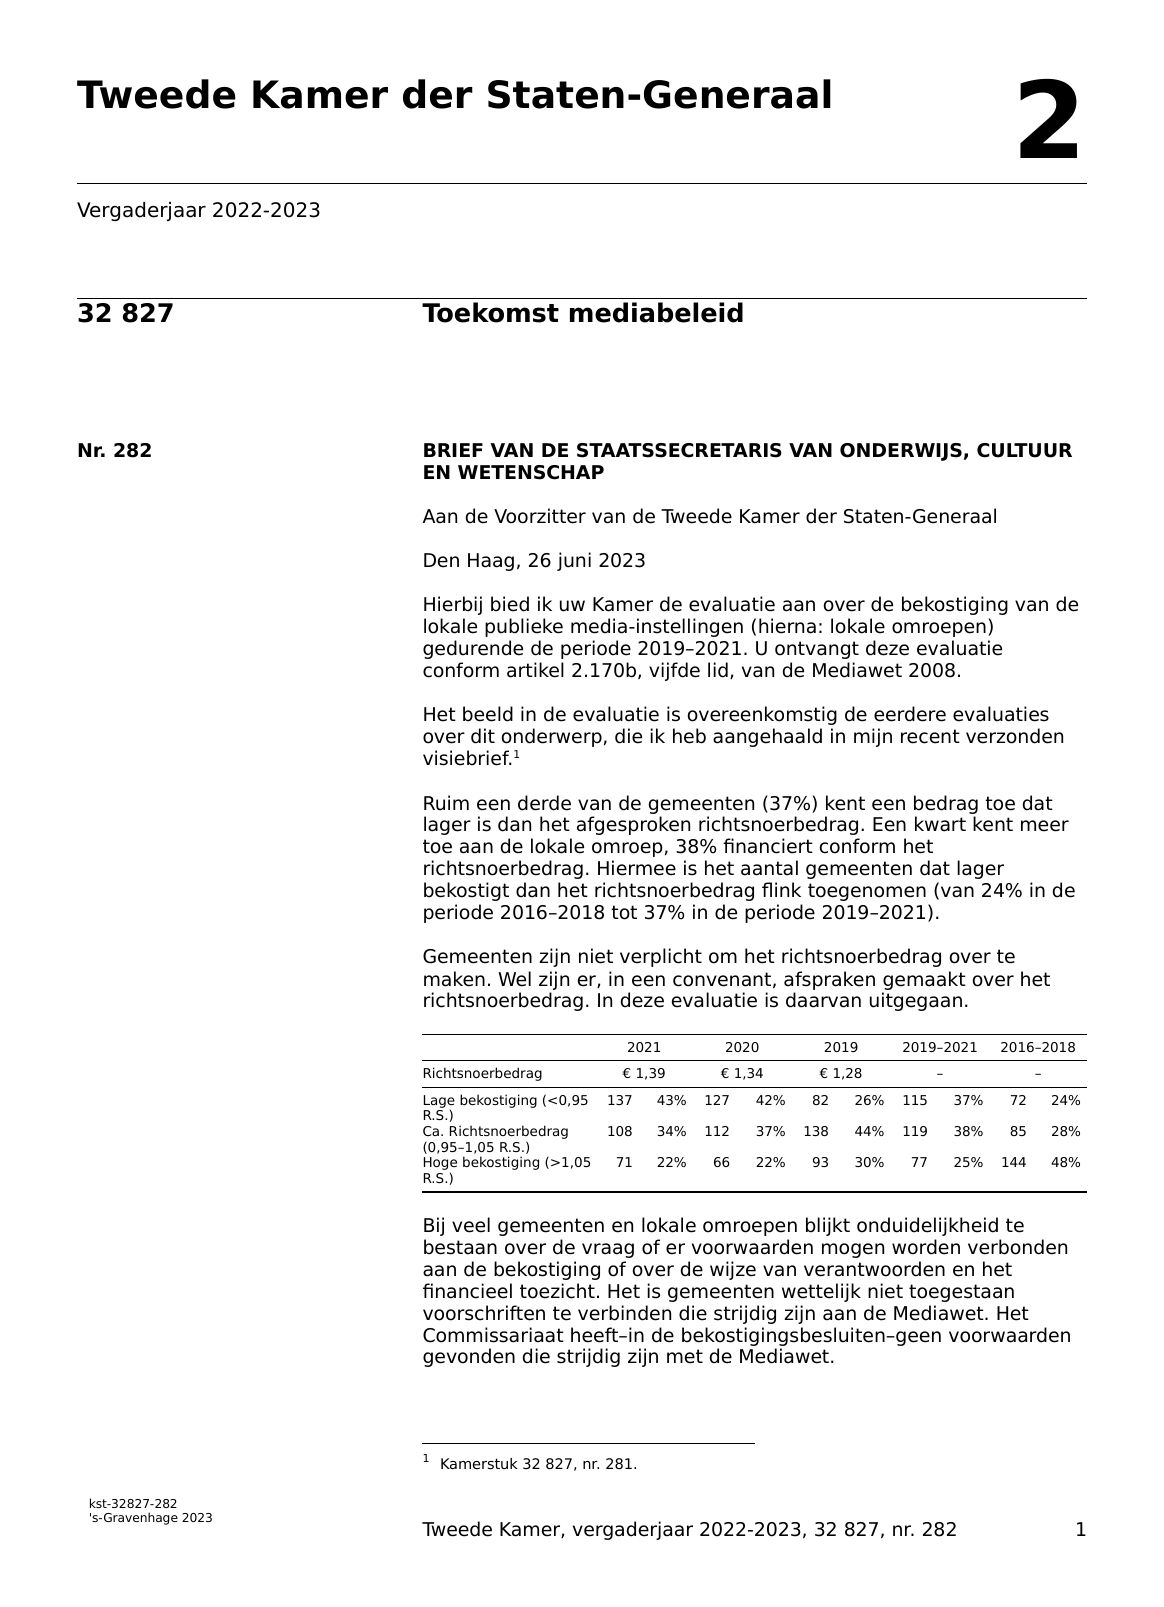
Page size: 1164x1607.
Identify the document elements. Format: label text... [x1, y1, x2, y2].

table_cell 112 [693, 1124, 736, 1155]
table_cell 22% [639, 1155, 693, 1191]
table_cell 71 [595, 1155, 638, 1191]
table_header [422, 1035, 595, 1060]
table_cell – [890, 1061, 989, 1087]
table_cell € 1,39 [595, 1061, 693, 1087]
text Kamerstuk 32 827, nr. 281. [422, 1452, 1087, 1474]
table_cell 44% [835, 1124, 890, 1155]
table_cell – [989, 1061, 1087, 1087]
table_cell 37% [736, 1124, 791, 1155]
table_header 2 [886, 59, 1087, 183]
table_header 2019 [791, 1035, 890, 1060]
text 's-Gravenhage 2023 [88, 1511, 323, 1525]
table_cell Lage bekostiging (<0,95 R.S.) [422, 1088, 595, 1124]
table_cell 82 [791, 1088, 835, 1124]
text Het beeld in de evaluatie is overeenkomstig de eerdere evaluaties over dit onderwerp, die ik heb aangehaald in mijn recent verzonden visiebrief. [422, 704, 1087, 770]
table_cell 137 [595, 1088, 638, 1124]
table_cell 37% [934, 1088, 989, 1124]
table_header 2016–2018 [989, 1035, 1087, 1060]
subtitle 32 827 Toekomst mediabeleid [77, 299, 1087, 329]
table_header 2019–2021 [890, 1035, 989, 1060]
table_cell 138 [791, 1124, 835, 1155]
table_cell 24% [1033, 1088, 1087, 1124]
text Gemeenten zijn niet verplicht om het richtsnoerbedrag over te maken. Wel zijn er, in een convenant, afspraken gemaakt over het richtsnoerbedrag. In deze evaluatie is daarvan uitgegaan. [422, 946, 1087, 1012]
subtitle Nr. 282 BRIEF VAN DE STAATSSECRETARIS VAN ONDERWIJS, CULTUUR EN WETENSCHAP [77, 440, 1087, 484]
table_cell 38% [934, 1124, 989, 1155]
table_cell 48% [1033, 1155, 1087, 1191]
table_cell 77 [890, 1155, 934, 1191]
table_cell Vergaderjaar 2022-2023 [77, 184, 1087, 298]
table_cell 93 [791, 1155, 835, 1191]
table_cell 34% [639, 1124, 693, 1155]
table_cell 28% [1033, 1124, 1087, 1155]
table_cell 26% [835, 1088, 890, 1124]
table_cell € 1,34 [693, 1061, 791, 1087]
text Hierbij bied ik uw Kamer de evaluatie aan over de bekostiging van de lokale publieke media-instellingen (hierna: lokale omroepen) gedurende de periode 2019–2021. U ontvangt deze evaluatie conform artikel 2.170b, vijfde lid, van de Mediawet 2008. [422, 594, 1087, 682]
text Aan de Voorzitter van de Tweede Kamer der Staten-Generaal [422, 506, 1087, 528]
table_cell 108 [595, 1124, 638, 1155]
text Ruim een derde van de gemeenten (37%) kent een bedrag toe dat lager is dan het afgesproken richtsnoerbedrag. Een kwart kent meer toe aan de lokale omroep, 38% financiert conform het richtsnoerbedrag. Hiermee is het aantal gemeenten dat lager bekostigt dan het richtsnoerbedrag flink toegenomen (van 24% in de periode 2016–2018 tot 37% in de periode 2019–2021). [422, 792, 1087, 924]
table_cell 25% [934, 1155, 989, 1191]
table_cell 127 [693, 1088, 736, 1124]
table_cell 115 [890, 1088, 934, 1124]
table_header Tweede Kamer der Staten-Generaal [77, 59, 886, 183]
text Bij veel gemeenten en lokale omroepen blijkt onduidelijkheid te bestaan over de vraag of er voorwaarden mogen worden verbonden aan de bekostiging of over de wijze van verantwoorden en het financieel toezicht. Het is gemeenten wettelijk niet toegestaan voorschriften te verbinden die strijdig zijn aan de Mediawet. Het Commissariaat heeft–in de bekostigingsbesluiten–geen voorwaarden gevonden die strijdig zijn met de Mediawet. [422, 1214, 1087, 1368]
table_cell Ca. Richtsnoerbedrag (0,95–1,05 R.S.) [422, 1124, 595, 1155]
table_cell 43% [639, 1088, 693, 1124]
table_header 2020 [693, 1035, 791, 1060]
table_cell 144 [989, 1155, 1032, 1191]
table_cell Richtsnoerbedrag [422, 1061, 595, 1087]
table_cell € 1,28 [791, 1061, 890, 1087]
table_cell 30% [835, 1155, 890, 1191]
text kst-32827-282 [88, 1497, 323, 1511]
table_cell 85 [989, 1124, 1032, 1155]
text Den Haag, 26 juni 2023 [422, 550, 1087, 572]
table_cell Hoge bekostiging (>1,05 R.S.) [422, 1155, 595, 1191]
table_cell 66 [693, 1155, 736, 1191]
table_cell 72 [989, 1088, 1032, 1124]
table_cell 119 [890, 1124, 934, 1155]
table_header 2021 [595, 1035, 693, 1060]
table_cell 22% [736, 1155, 791, 1191]
table_cell 42% [736, 1088, 791, 1124]
